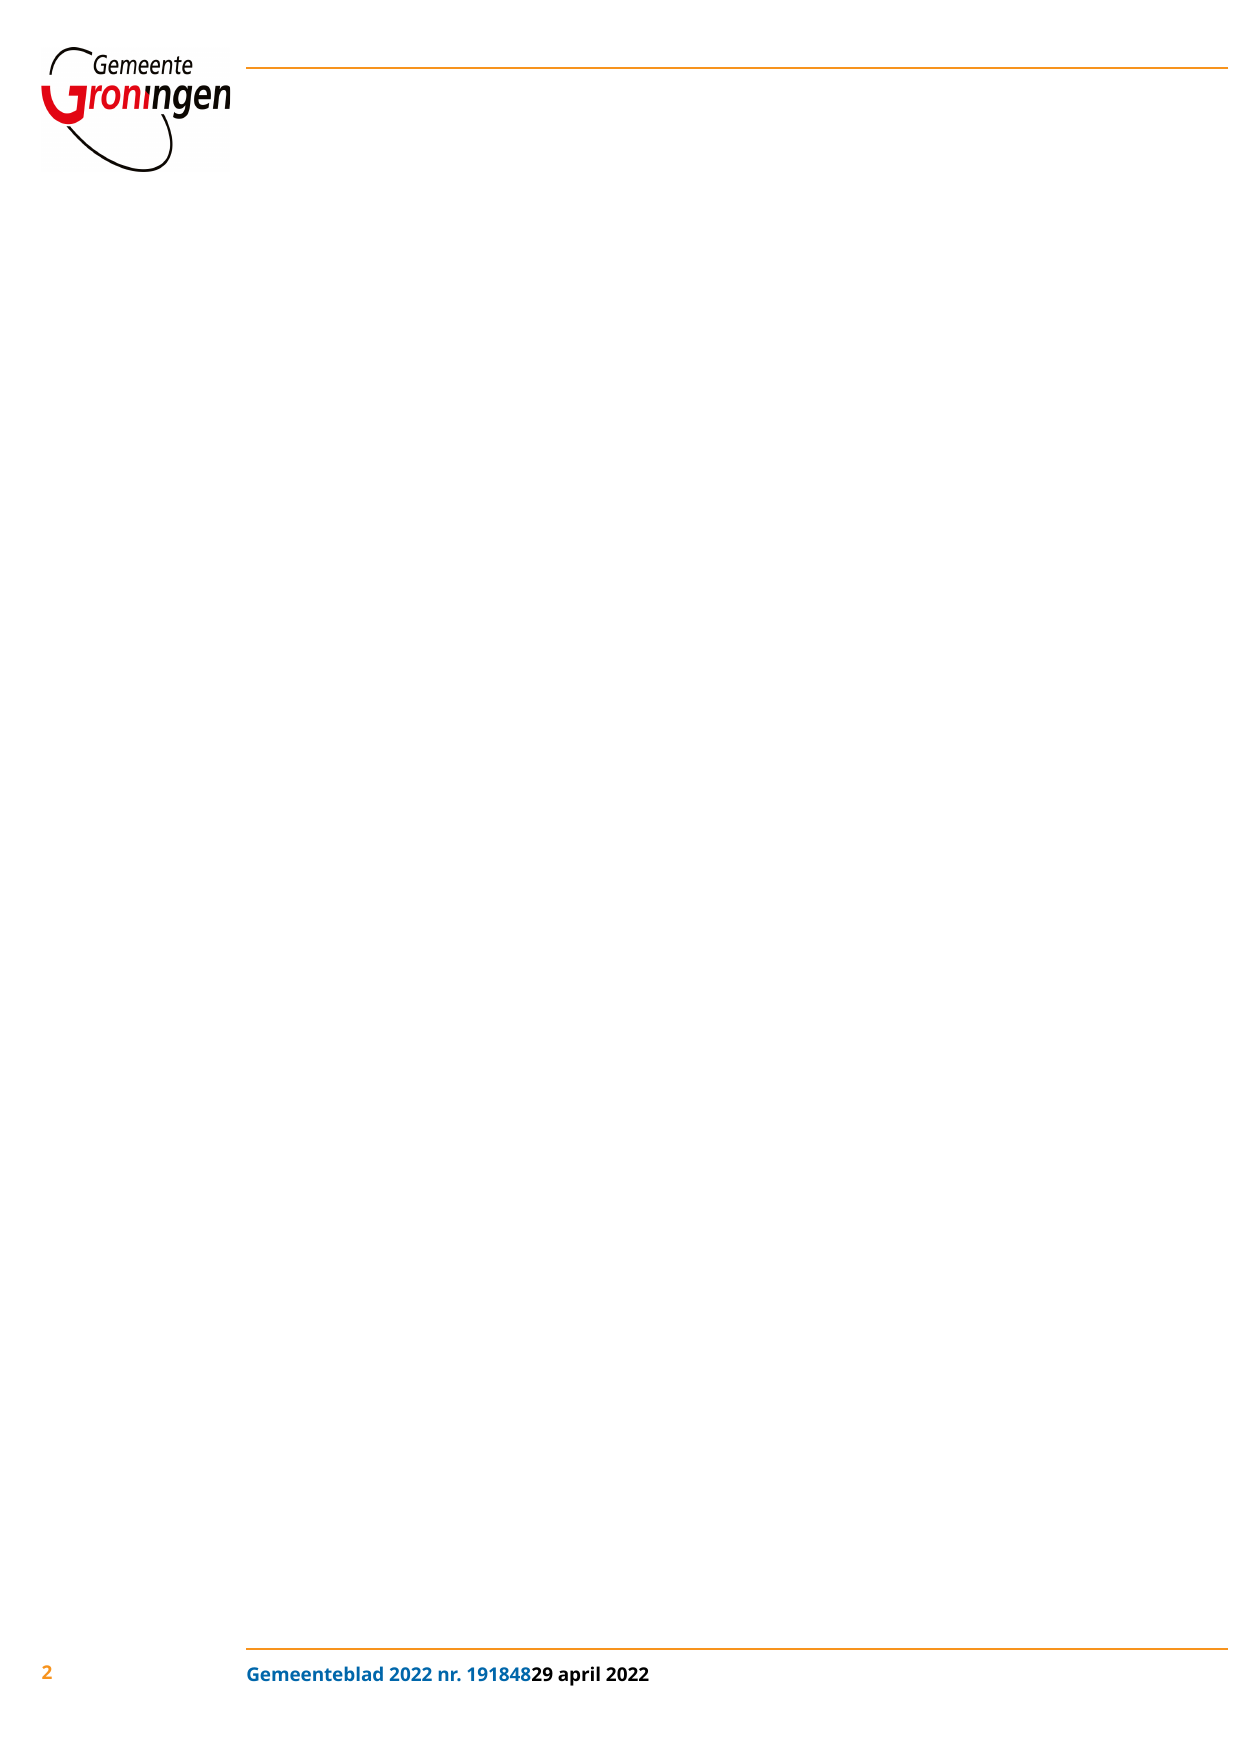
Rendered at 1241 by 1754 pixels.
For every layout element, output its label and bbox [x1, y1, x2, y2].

picture [41, 47, 231, 172]
